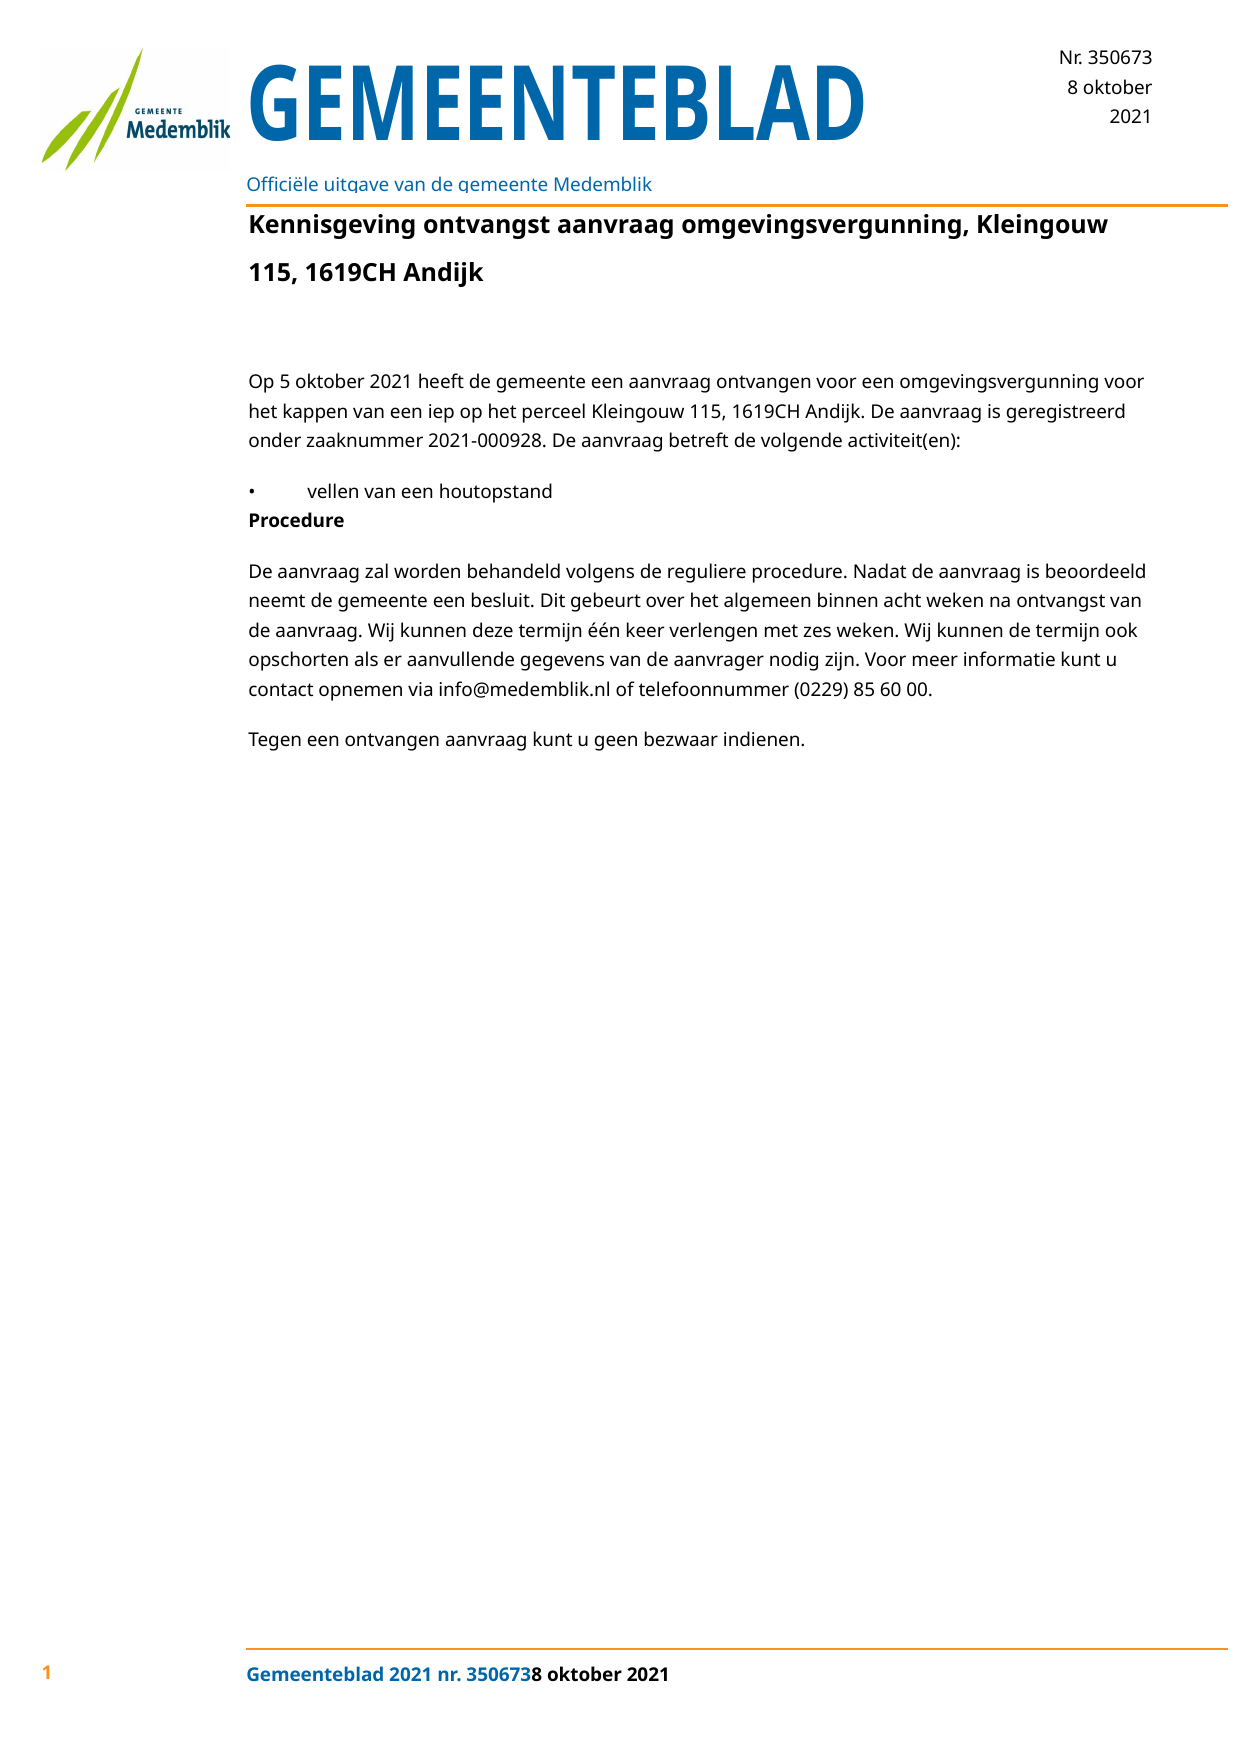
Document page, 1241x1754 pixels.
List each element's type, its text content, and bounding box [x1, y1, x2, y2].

list vellen van een houtopstand [248, 478, 1152, 504]
text Kennisgeving ontvangst aanvraag omgevingsvergunning, Kleingouw 115, 1619CH Andijk [248, 207, 1152, 288]
text Tegen een ontvangen aanvraag kunt u geen bezwaar indienen. [248, 727, 1152, 752]
text De aanvraag zal worden behandeld volgens de reguliere procedure. Nadat de aanvraag is beoordeeld neemt de gemeente een besluit. Dit gebeurt over het algemeen binnen acht weken na ontvangst van de aanvraag. Wij kunnen deze termijn één keer verlengen met zes weken. Wij kunnen de termijn ook opschorten als er aanvullende gegevens van de aanvrager nodig zijn. Voor meer informatie kunt u contact opnemen via info@medemblik.nl of telefoonnummer (0229) 85 60 00. [248, 558, 1152, 702]
text Procedure [248, 507, 1152, 533]
text Op 5 oktober 2021 heeft de gemeente een aanvraag ontvangen voor een omgevingsvergunning voor het kappen van een iep op het perceel Kleingouw 115, 1619CH Andijk. De aanvraag is geregistreerd onder zaaknummer 2021-000928. De aanvraag betreft de volgende activiteit(en): [248, 368, 1152, 453]
picture [41, 47, 231, 172]
